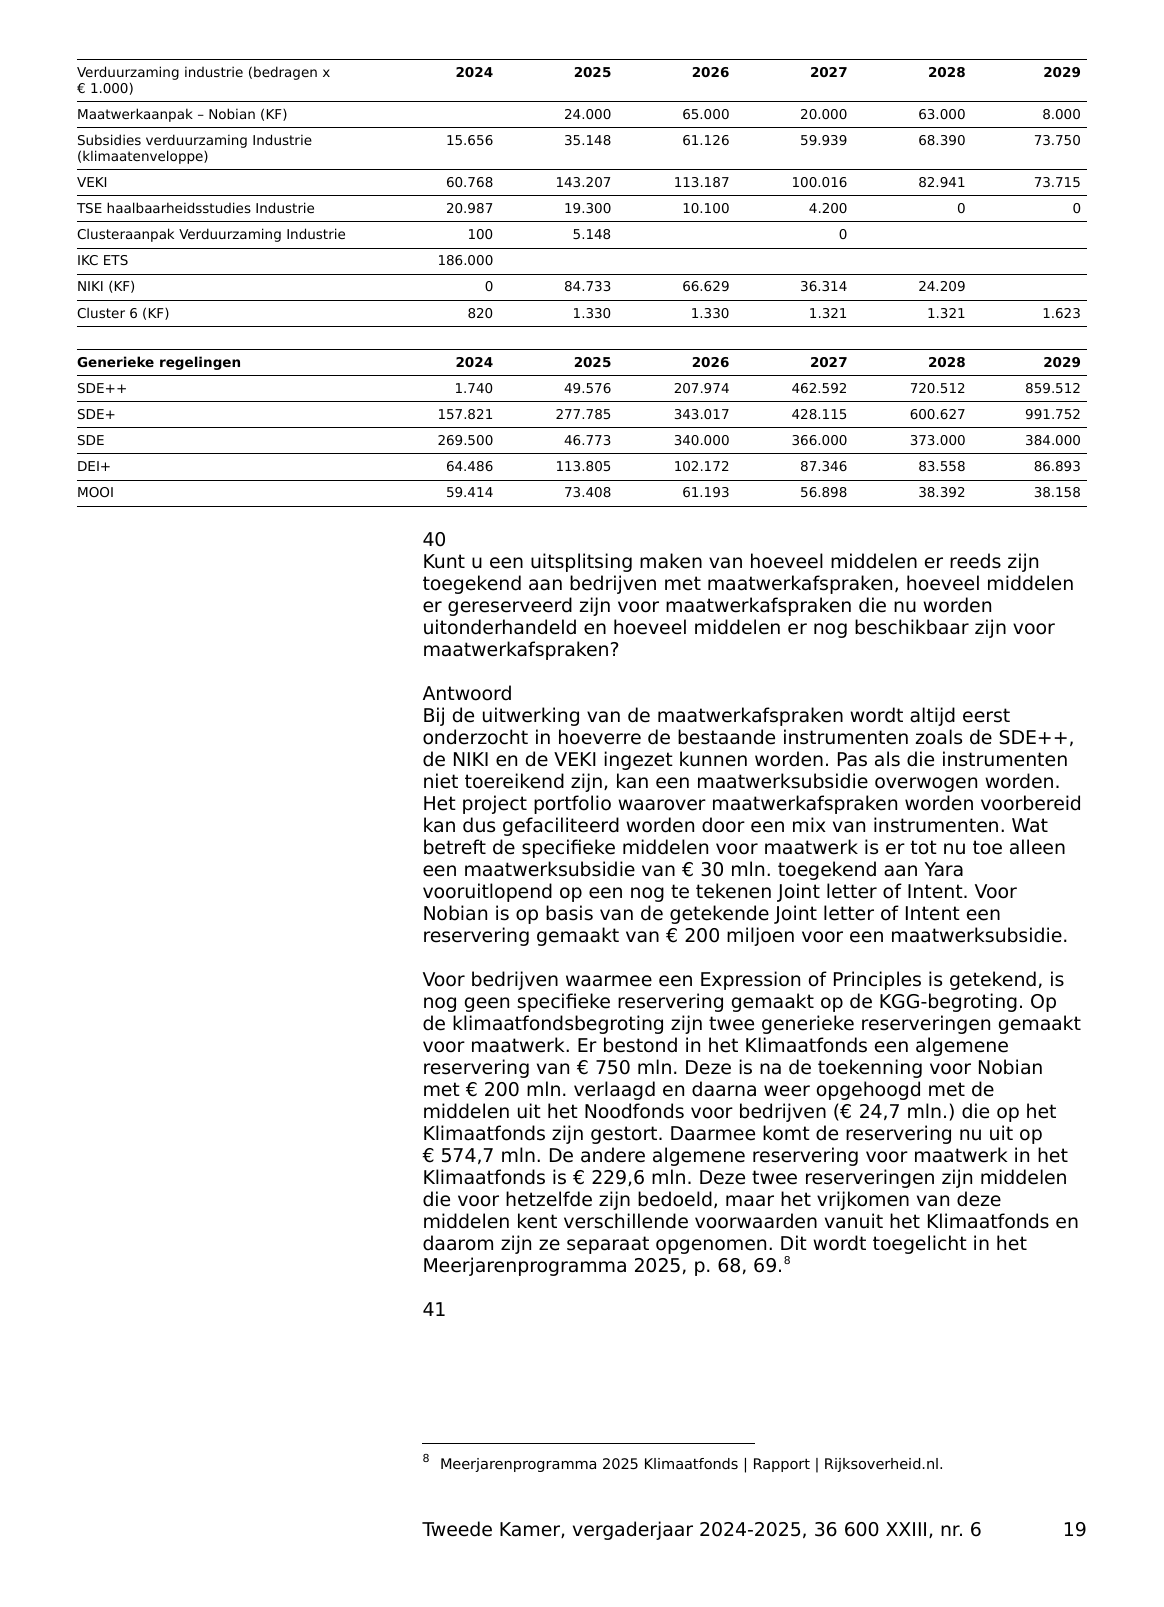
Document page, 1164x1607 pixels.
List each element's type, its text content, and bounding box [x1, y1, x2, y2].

table_cell 1.623 [971, 301, 1087, 326]
table_header 2027 [735, 350, 853, 375]
table_cell 46.773 [499, 428, 617, 453]
table_cell 343.017 [617, 402, 735, 427]
table_header 2027 [735, 60, 853, 101]
table_cell 143.207 [499, 170, 617, 195]
table_cell MOOI [77, 481, 381, 506]
table_cell 36.314 [735, 275, 853, 300]
table_cell 4.200 [735, 196, 853, 221]
table_cell [735, 249, 853, 273]
table_cell SDE+ [77, 402, 381, 427]
table_header Verduurzaming industrie (bedragen x € 1.000) [77, 60, 381, 101]
table_header 2025 [499, 60, 617, 101]
table_cell 0 [853, 196, 971, 221]
table_header 2026 [617, 60, 735, 101]
table_cell 859.512 [971, 376, 1087, 401]
table_cell 56.898 [735, 481, 853, 506]
table_cell 65.000 [617, 102, 735, 127]
table_cell 113.805 [499, 454, 617, 479]
table_cell 64.486 [381, 454, 499, 479]
table_cell 86.893 [971, 454, 1087, 479]
table_cell [617, 222, 735, 247]
text 40 [422, 529, 1087, 551]
table_cell 720.512 [853, 376, 971, 401]
table_cell [971, 222, 1087, 247]
table_cell [971, 275, 1087, 300]
table_cell 35.148 [499, 128, 617, 169]
text Kunt u een uitsplitsing maken van hoeveel middelen er reeds zijn toegekend aan bedrijven met maatwerkafspraken, hoeveel middelen er gereserveerd zijn voor maatwerkafspraken die nu worden uitonderhandeld en hoeveel middelen er nog beschikbaar zijn voor maatwerkafspraken? [422, 551, 1087, 661]
table_cell 113.187 [617, 170, 735, 195]
table_cell 59.939 [735, 128, 853, 169]
table_cell 63.000 [853, 102, 971, 127]
table_cell 10.100 [617, 196, 735, 221]
table_cell IKC ETS [77, 249, 381, 273]
table_cell 269.500 [381, 428, 499, 453]
table_cell Clusteraanpak Verduurzaming Industrie [77, 222, 381, 247]
table_cell 84.733 [499, 275, 617, 300]
table_header 2029 [971, 60, 1087, 101]
table_cell [381, 102, 499, 127]
table_header 2024 [381, 60, 499, 101]
table_cell 100.016 [735, 170, 853, 195]
table_cell [971, 249, 1087, 273]
table_cell 38.392 [853, 481, 971, 506]
text Voor bedrijven waarmee een Expression of Principles is getekend, is nog geen specifieke reservering gemaakt op de KGG-begroting. Op de klimaatfondsbegroting zijn twee generieke reserveringen gemaakt voor maatwerk. Er bestond in het Klimaatfonds een algemene reservering van € 750 mln. Deze is na de toekenning voor Nobian met € 200 mln. verlaagd en daarna weer opgehoogd met de middelen uit het Noodfonds voor bedrijven (€ 24,7 mln.) die op het Klimaatfonds zijn gestort. Daarmee komt de reservering nu uit op € 574,7 mln. De andere algemene reservering voor maatwerk in het Klimaatfonds is € 229,6 mln. Deze twee reserveringen zijn middelen die voor hetzelfde zijn bedoeld, maar het vrijkomen van deze middelen kent verschillende voorwaarden vanuit het Klimaatfonds en daarom zijn ze separaat opgenomen. Dit wordt toegelicht in het Meerjarenprogramma 2025, p. 68, 69. [422, 969, 1087, 1277]
table_cell 73.750 [971, 128, 1087, 169]
table_cell 83.558 [853, 454, 971, 479]
table_cell [499, 249, 617, 273]
table_cell DEI+ [77, 454, 381, 479]
table_cell 61.126 [617, 128, 735, 169]
table_cell 462.592 [735, 376, 853, 401]
table_cell 68.390 [853, 128, 971, 169]
text Bij de uitwerking van de maatwerkafspraken wordt altijd eerst onderzocht in hoeverre de bestaande instrumenten zoals de SDE++, de NIKI en de VEKI ingezet kunnen worden. Pas als die instrumenten niet toereikend zijn, kan een maatwerksubsidie overwogen worden. Het project portfolio waarover maatwerkafspraken worden voorbereid kan dus gefaciliteerd worden door een mix van instrumenten. Wat betreft de specifieke middelen voor maatwerk is er tot nu toe alleen een maatwerksubsidie van € 30 mln. toegekend aan Yara vooruitlopend op een nog te tekenen Joint letter of Intent. Voor Nobian is op basis van de getekende Joint letter of Intent een reservering gemaakt van € 200 miljoen voor een maatwerksubsidie. [422, 705, 1087, 947]
table_cell 820 [381, 301, 499, 326]
table_cell 8.000 [971, 102, 1087, 127]
table_cell 5.148 [499, 222, 617, 247]
table_cell SDE [77, 428, 381, 453]
table_cell 277.785 [499, 402, 617, 427]
table_cell 38.158 [971, 481, 1087, 506]
table_cell 15.656 [381, 128, 499, 169]
table_cell 0 [735, 222, 853, 247]
table_cell Cluster 6 (KF) [77, 301, 381, 326]
table_cell VEKI [77, 170, 381, 195]
table_cell 24.000 [499, 102, 617, 127]
text Antwoord [422, 683, 1087, 705]
table_cell 20.987 [381, 196, 499, 221]
table_cell 0 [381, 275, 499, 300]
table_cell 20.000 [735, 102, 853, 127]
table_cell 66.629 [617, 275, 735, 300]
table_cell [617, 249, 735, 273]
table_cell 61.193 [617, 481, 735, 506]
table_cell Subsidies verduurzaming Industrie (klimaatenveloppe) [77, 128, 381, 169]
table_cell 384.000 [971, 428, 1087, 453]
table_header 2026 [617, 350, 735, 375]
table_cell 100 [381, 222, 499, 247]
table_header Generieke regelingen [77, 350, 381, 375]
table_cell 102.172 [617, 454, 735, 479]
table_cell 428.115 [735, 402, 853, 427]
table_cell 0 [971, 196, 1087, 221]
table_header 2025 [499, 350, 617, 375]
table_cell 157.821 [381, 402, 499, 427]
table_header 2029 [971, 350, 1087, 375]
table_cell 366.000 [735, 428, 853, 453]
table_cell 73.715 [971, 170, 1087, 195]
table_cell Maatwerkaanpak – Nobian (KF) [77, 102, 381, 127]
table_cell 600.627 [853, 402, 971, 427]
table_cell 82.941 [853, 170, 971, 195]
table_cell 373.000 [853, 428, 971, 453]
text Meerjarenprogramma 2025 Klimaatfonds | Rapport | Rijksoverheid.nl. [422, 1452, 1087, 1474]
table_cell 1.330 [499, 301, 617, 326]
table_header 2024 [381, 350, 499, 375]
table_cell [853, 249, 971, 273]
table_cell 207.974 [617, 376, 735, 401]
table_cell 73.408 [499, 481, 617, 506]
table_cell [853, 222, 971, 247]
table_cell 24.209 [853, 275, 971, 300]
table_cell 1.330 [617, 301, 735, 326]
table_cell NIKI (KF) [77, 275, 381, 300]
table_cell 1.321 [735, 301, 853, 326]
table_cell 1.321 [853, 301, 971, 326]
text 41 [422, 1299, 1087, 1321]
table_cell 991.752 [971, 402, 1087, 427]
table_cell 59.414 [381, 481, 499, 506]
table_cell 1.740 [381, 376, 499, 401]
table_cell TSE haalbaarheidsstudies Industrie [77, 196, 381, 221]
table_cell SDE++ [77, 376, 381, 401]
table_cell 186.000 [381, 249, 499, 273]
table_cell 87.346 [735, 454, 853, 479]
table_header 2028 [853, 350, 971, 375]
table_cell 19.300 [499, 196, 617, 221]
table_cell 340.000 [617, 428, 735, 453]
table_cell 60.768 [381, 170, 499, 195]
table_cell 49.576 [499, 376, 617, 401]
table_header 2028 [853, 60, 971, 101]
